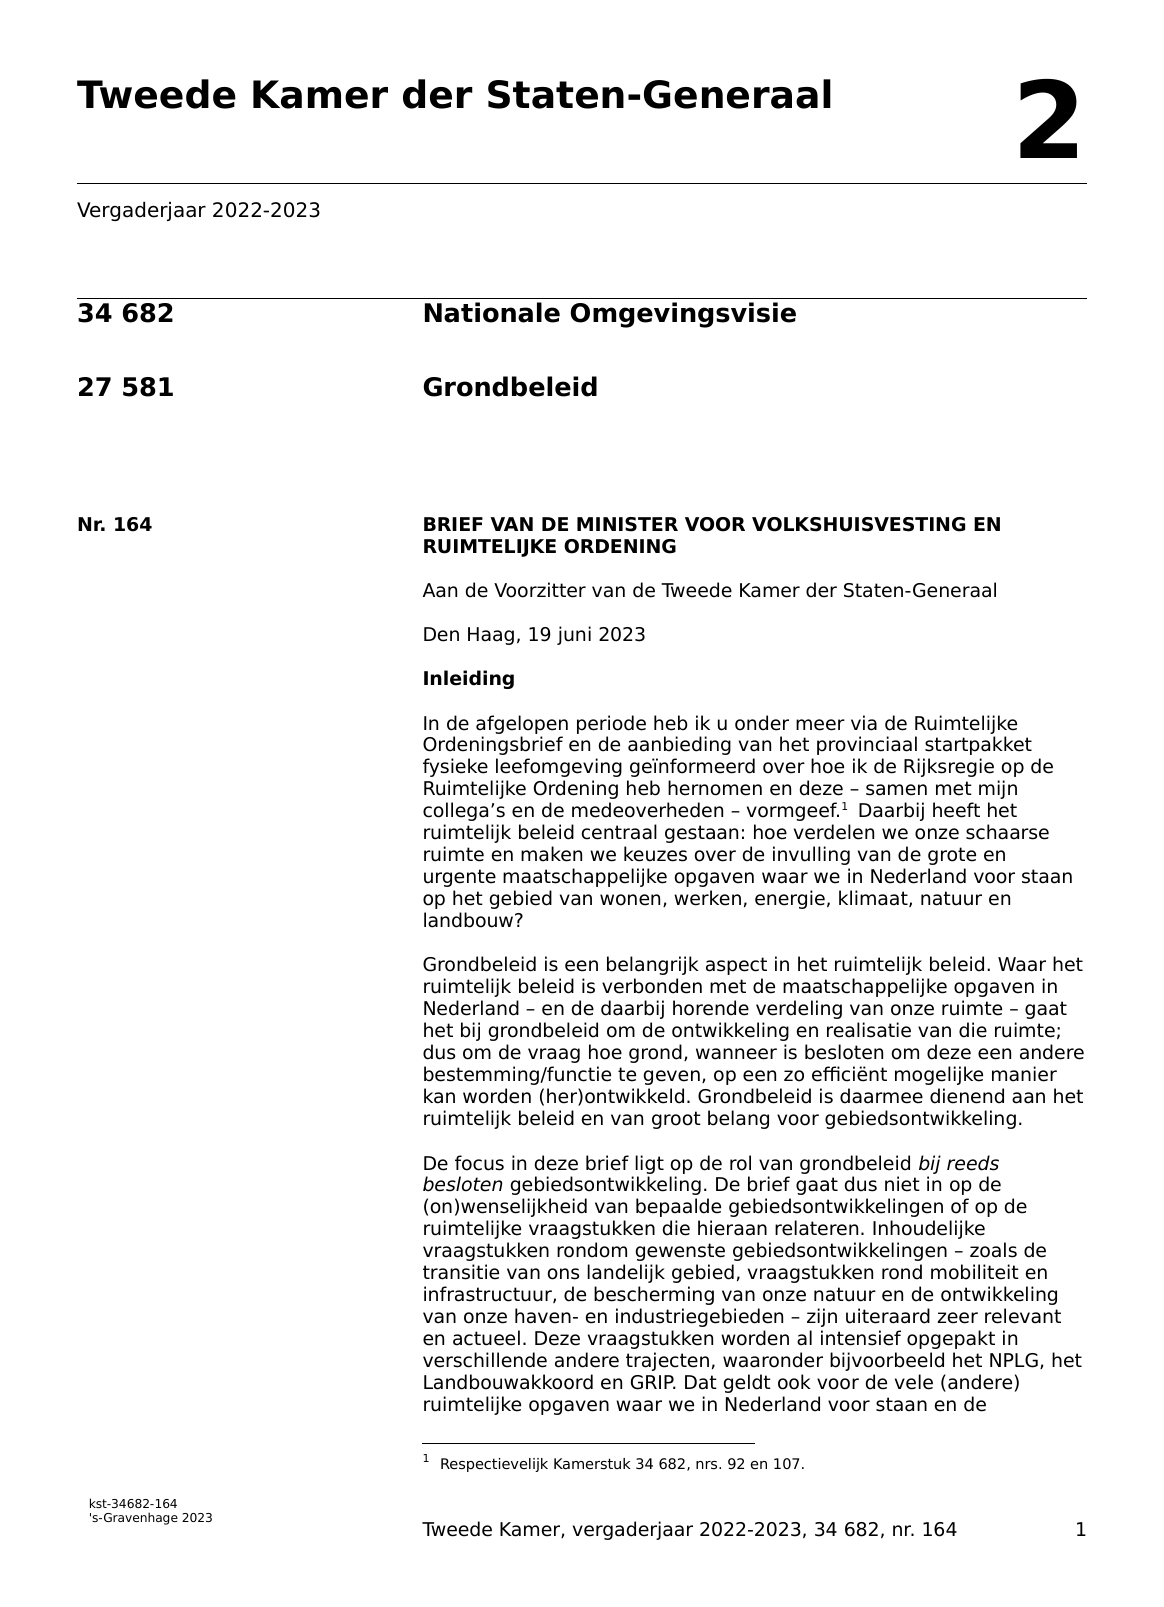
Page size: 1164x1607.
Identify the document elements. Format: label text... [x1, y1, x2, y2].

text kst-34682-164 [88, 1497, 323, 1511]
table_cell Vergaderjaar 2022-2023 [77, 184, 1087, 298]
text Den Haag, 19 juni 2023 [422, 624, 1087, 646]
table_header 2 [886, 59, 1087, 183]
text 's-Gravenhage 2023 [88, 1511, 323, 1525]
text Aan de Voorzitter van de Tweede Kamer der Staten-Generaal [422, 580, 1087, 602]
text De focus in deze brief ligt op de rol van grondbeleid bij reeds besloten gebiedsontwikkeling. De brief gaat dus niet in op de (on)wenselijkheid van bepaalde gebiedsontwikkelingen of op de ruimtelijke vraagstukken die hieraan relateren. Inhoudelijke vraagstukken rondom gewenste gebiedsontwikkelingen – zoals de transitie van ons landelijk gebied, vraagstukken rond mobiliteit en infrastructuur, de bescherming van onze natuur en de ontwikkeling van onze haven- en industriegebieden – zijn uiteraard zeer relevant en actueel. Deze vraagstukken worden al intensief opgepakt in verschillende andere trajecten, waaronder bijvoorbeeld het NPLG, het Landbouwakkoord en GRIP. Dat geldt ook voor de vele (andere) ruimtelijke opgaven waar we in Nederland voor staan en de [422, 1152, 1087, 1416]
subtitle 34 682 Nationale Omgevingsvisie [77, 299, 1087, 329]
table_header Tweede Kamer der Staten-Generaal [77, 59, 886, 183]
text Grondbeleid is een belangrijk aspect in het ruimtelijk beleid. Waar het ruimtelijk beleid is verbonden met de maatschappelijke opgaven in Nederland – en de daarbij horende verdeling van onze ruimte – gaat het bij grondbeleid om de ontwikkeling en realisatie van die ruimte; dus om de vraag hoe grond, wanneer is besloten om deze een andere bestemming/functie te geven, op een zo efficiënt mogelijke manier kan worden (her)ontwikkeld. Grondbeleid is daarmee dienend aan het ruimtelijk beleid en van groot belang voor gebiedsontwikkeling. [422, 954, 1087, 1130]
text In de afgelopen periode heb ik u onder meer via de Ruimtelijke Ordeningsbrief en de aanbieding van het provinciaal startpakket fysieke leefomgeving geïnformeerd over hoe ik de Rijksregie op de Ruimtelijke Ordening heb hernomen en deze – samen met mijn collega’s en de medeoverheden – vormgeef. Daarbij heeft het ruimtelijk beleid centraal gestaan: hoe verdelen we onze schaarse ruimte en maken we keuzes over de invulling van de grote en urgente maatschappelijke opgaven waar we in Nederland voor staan op het gebied van wonen, werken, energie, klimaat, natuur en landbouw? [422, 712, 1087, 932]
subtitle 27 581 Grondbeleid [77, 373, 1087, 403]
subtitle Inleiding [422, 668, 1087, 690]
subtitle Nr. 164 BRIEF VAN DE MINISTER VOOR VOLKSHUISVESTING EN RUIMTELIJKE ORDENING [77, 514, 1087, 558]
text Respectievelijk Kamerstuk 34 682, nrs. 92 en 107. [422, 1452, 1087, 1474]
